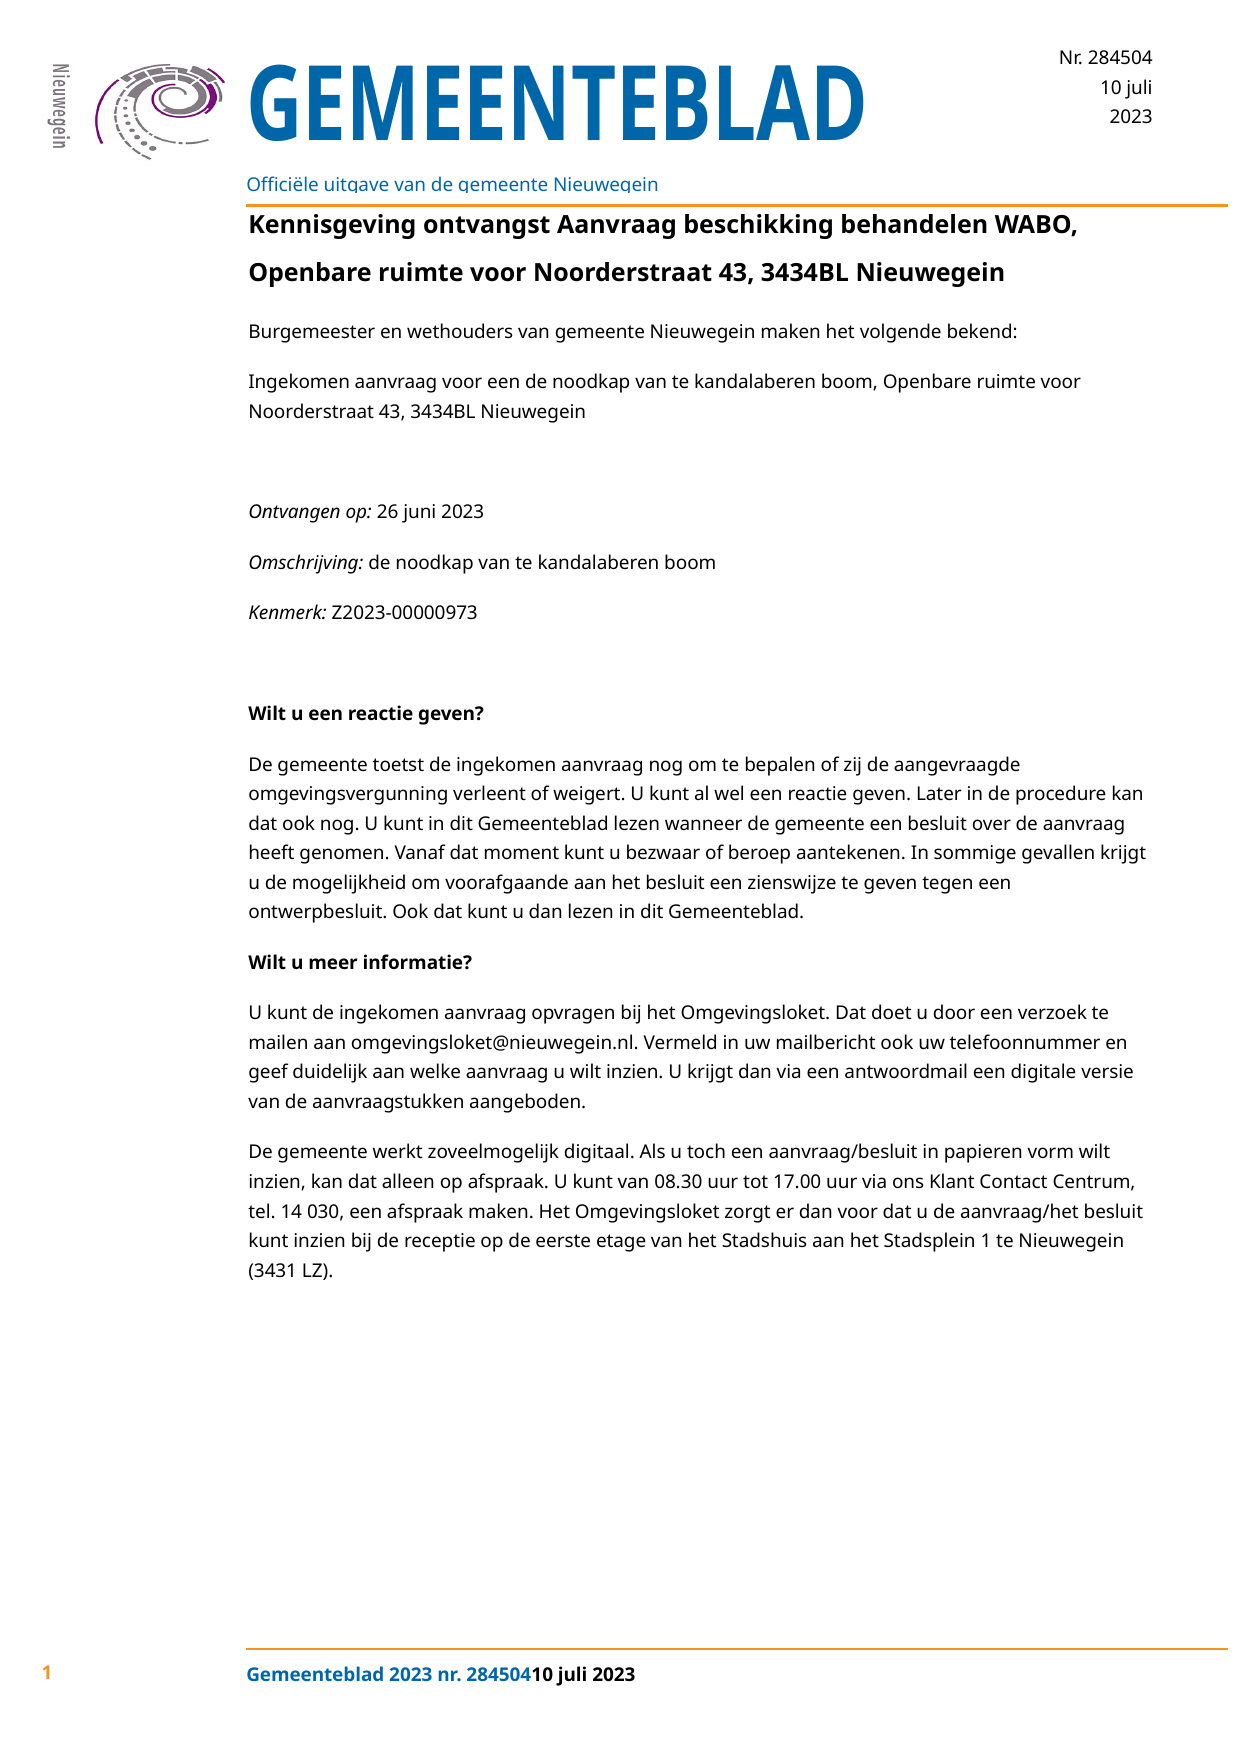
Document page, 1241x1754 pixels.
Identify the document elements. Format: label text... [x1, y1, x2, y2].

text De gemeente werkt zoveelmogelijk digitaal. Als u toch een aanvraag/besluit in papieren vorm wilt inzien, kan dat alleen op afspraak. U kunt van 08.30 uur tot 17.00 uur via ons Klant Contact Centrum, tel. 14 030, een afspraak maken. Het Omgevingsloket zorgt er dan voor dat u de aanvraag/het besluit kunt inzien bij de receptie op de eerste etage van het Stadshuis aan het Stadsplein 1 te Nieuwegein (3431 LZ). [248, 1139, 1152, 1283]
text Ontvangen op: 26 juni 2023 [248, 499, 1152, 524]
text Wilt u een reactie geven? [248, 700, 1152, 726]
text De gemeente toetst de ingekomen aanvraag nog om te bepalen of zij de aangevraagde omgevingsvergunning verleent of weigert. U kunt al wel een reactie geven. Later in de procedure kan dat ook nog. U kunt in dit Gemeenteblad lezen wanneer de gemeente een besluit over de aanvraag heeft genomen. Vanaf dat moment kunt u bezwaar of beroep aantekenen. In sommige gevallen krijgt u de mogelijkheid om voorafgaande aan het besluit een zienswijze te geven tegen een ontwerpbesluit. Ook dat kunt u dan lezen in dit Gemeenteblad. [248, 751, 1152, 924]
picture [41, 47, 231, 172]
text Kennisgeving ontvangst Aanvraag beschikking behandelen WABO, Openbare ruimte voor Noorderstraat 43, 3434BL Nieuwegein [248, 207, 1152, 288]
text Burgemeester en wethouders van gemeente Nieuwegein maken het volgende bekend: [248, 318, 1152, 344]
text Ingekomen aanvraag voor een de noodkap van te kandalaberen boom, Openbare ruimte voor Noorderstraat 43, 3434BL Nieuwegein [248, 368, 1152, 424]
text Kenmerk: Z2023-00000973 [248, 599, 1152, 625]
text Omschrijving: de noodkap van te kandalaberen boom [248, 549, 1152, 575]
text Wilt u meer informatie? [248, 949, 1152, 975]
text U kunt de ingekomen aanvraag opvragen bij het Omgevingsloket. Dat doet u door een verzoek te mailen aan omgevingsloket@nieuwegein.nl. Vermeld in uw mailbericht ook uw telefoonnummer en geef duidelijk aan welke aanvraag u wilt inzien. U krijgt dan via een antwoordmail een digitale versie van de aanvraagstukken aangeboden. [248, 999, 1152, 1114]
